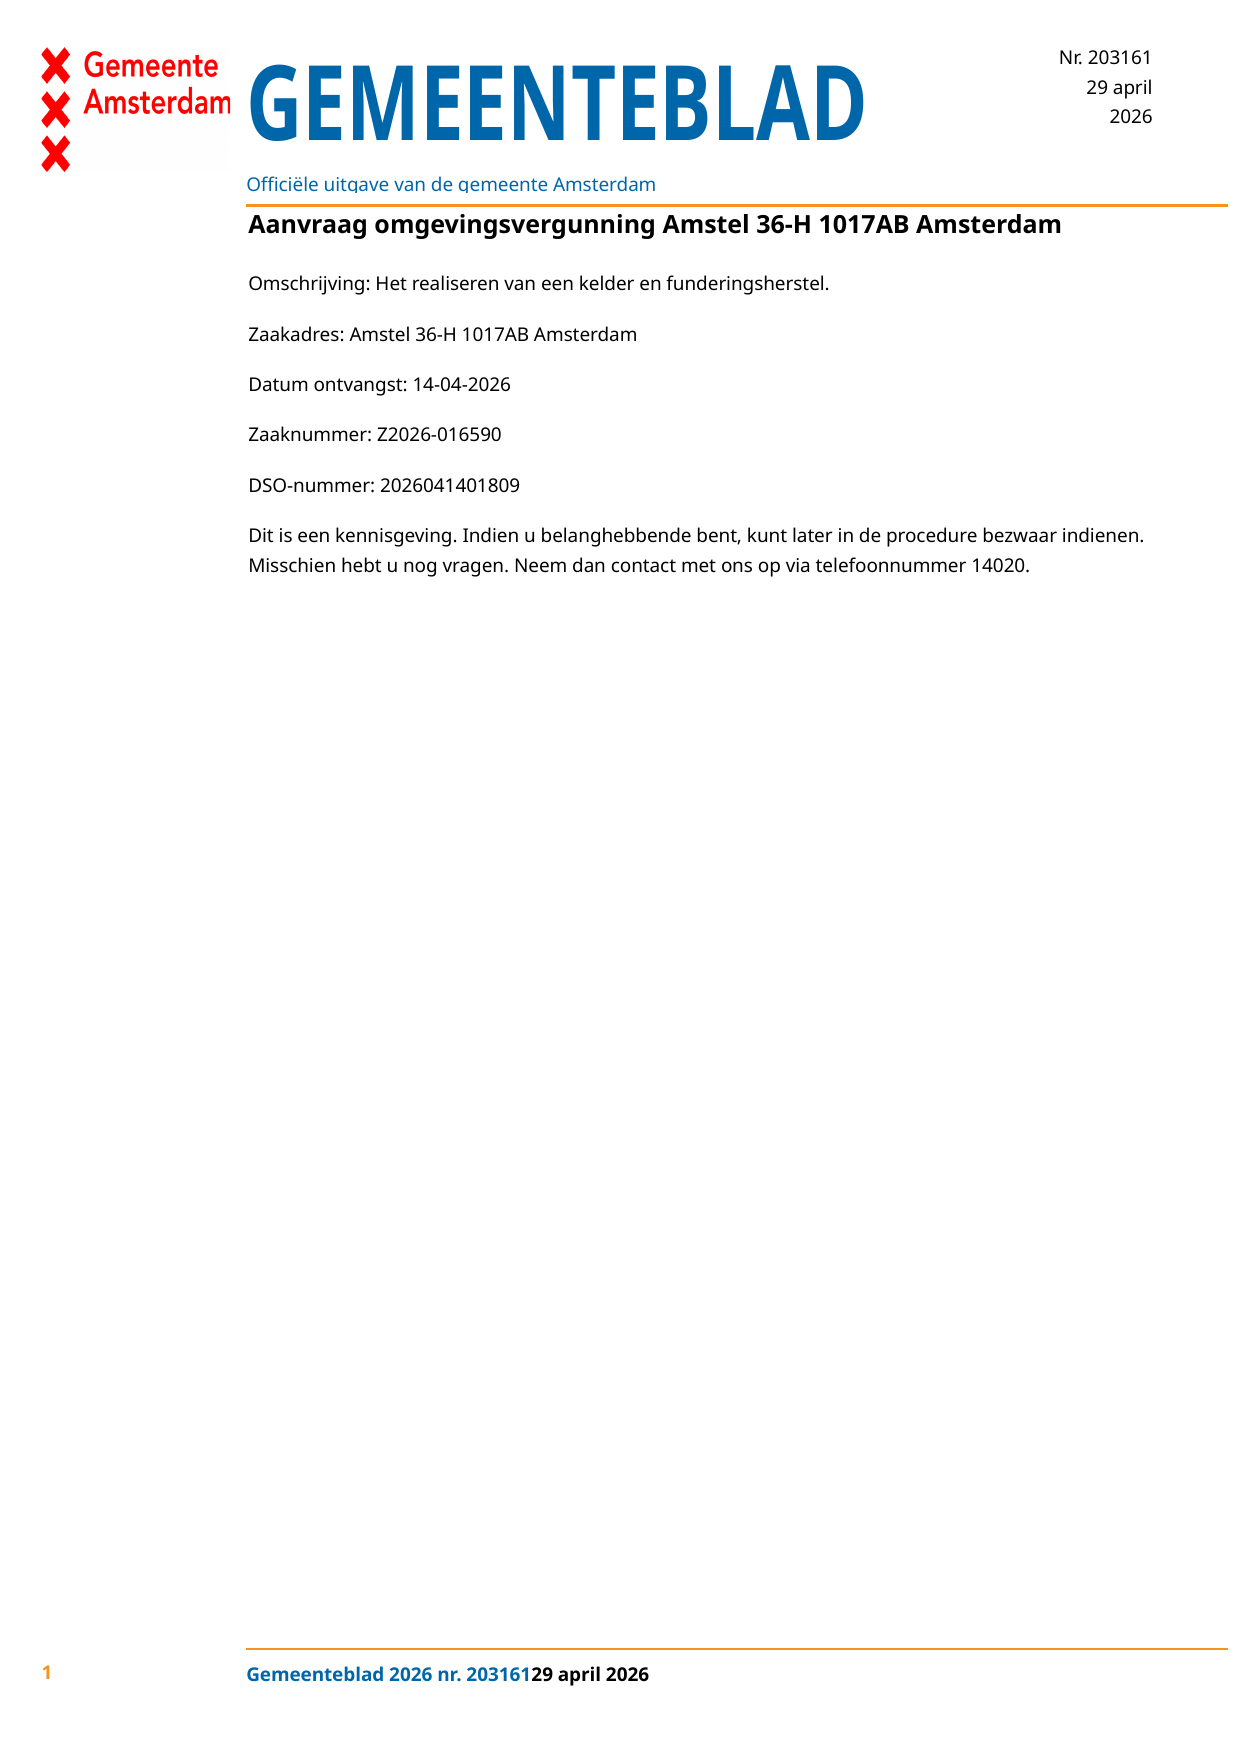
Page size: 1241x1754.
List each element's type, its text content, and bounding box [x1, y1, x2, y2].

text Omschrijving: Het realiseren van een kelder en funderingsherstel. [248, 270, 1152, 296]
text Zaakadres: Amstel 36-H 1017AB Amsterdam [248, 321, 1152, 346]
text Datum ontvangst: 14-04-2026 [248, 371, 1152, 397]
text DSO-nummer: 2026041401809 [248, 472, 1152, 498]
text Dit is een kennisgeving. Indien u belanghebbende bent, kunt later in de procedure bezwaar indienen. Misschien hebt u nog vragen. Neem dan contact met ons op via telefoonnummer 14020. [248, 522, 1152, 578]
text Zaaknummer: Z2026-016590 [248, 422, 1152, 447]
text Aanvraag omgevingsvergunning Amstel 36-H 1017AB Amsterdam [248, 207, 1152, 241]
picture [41, 47, 231, 172]
